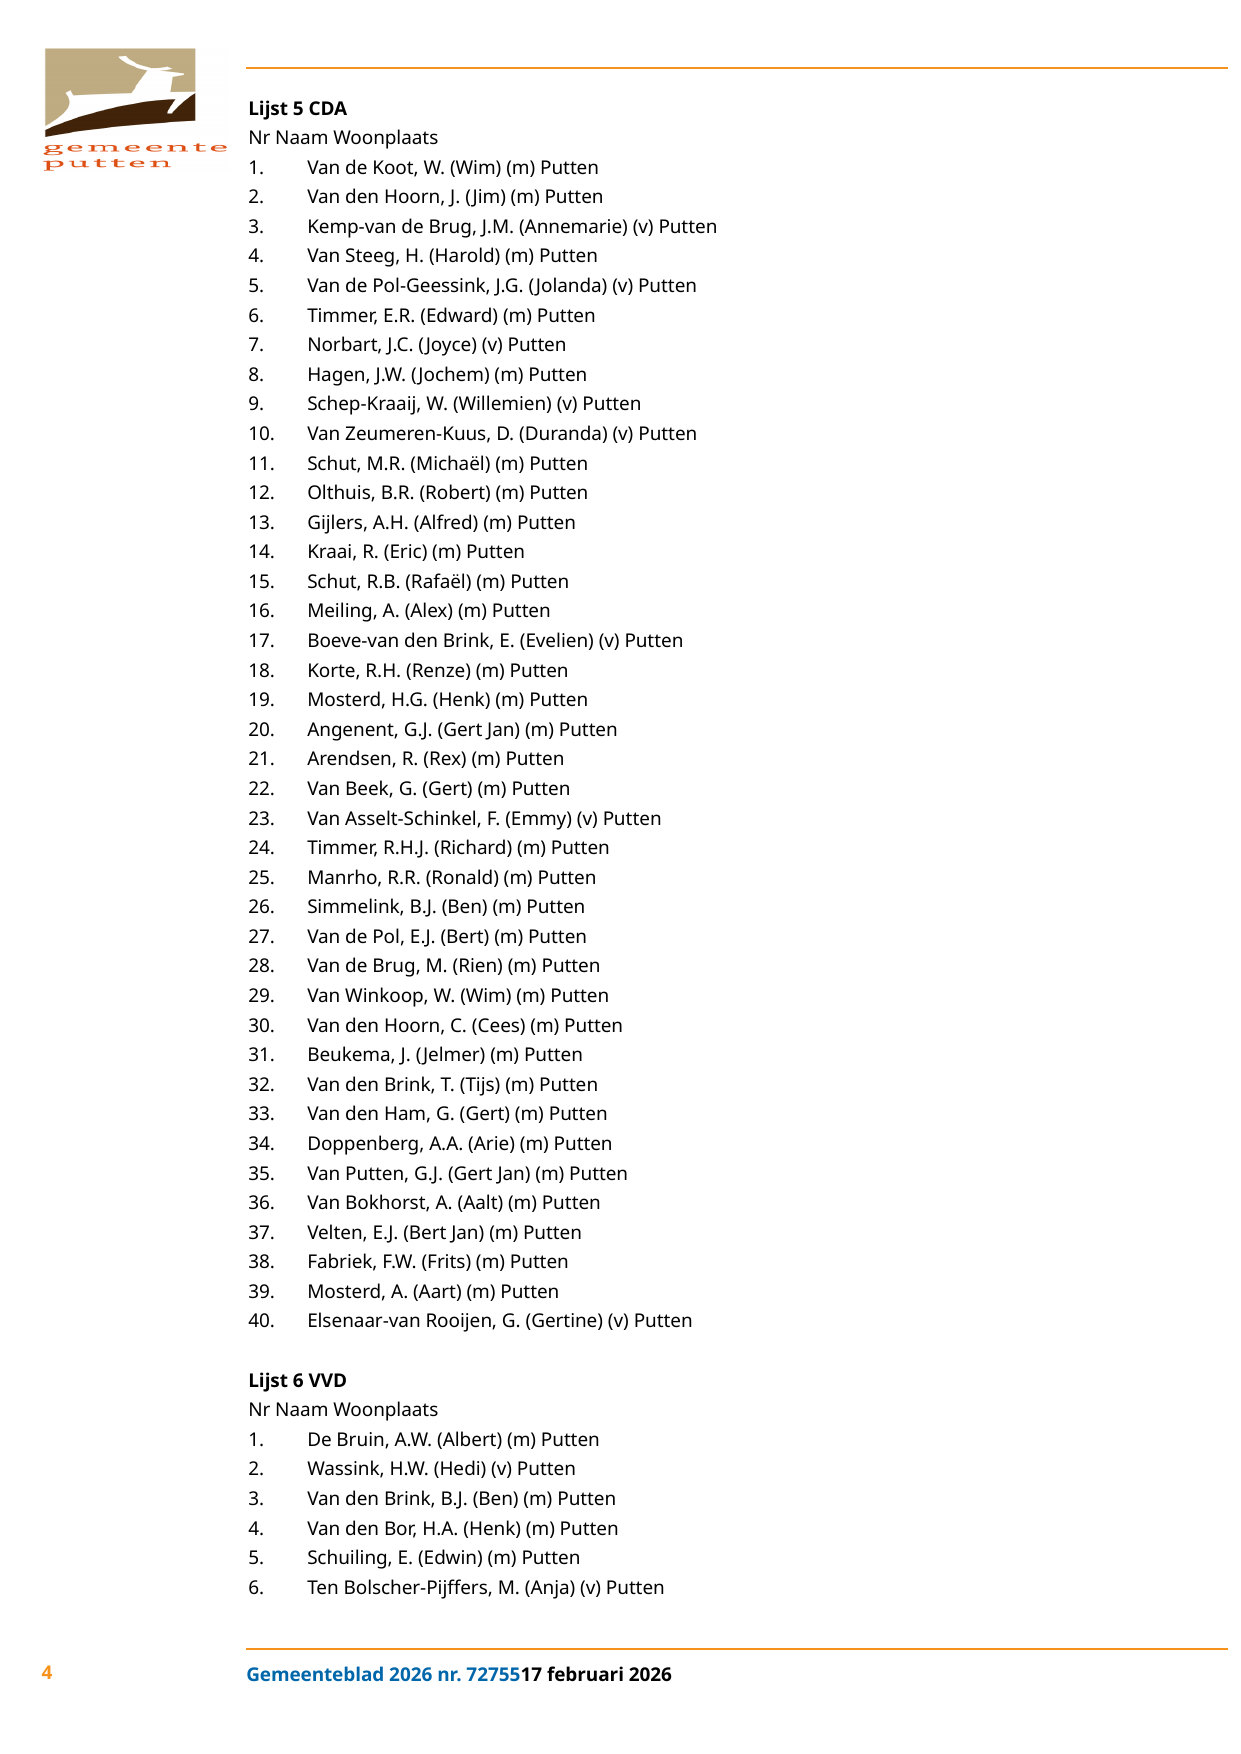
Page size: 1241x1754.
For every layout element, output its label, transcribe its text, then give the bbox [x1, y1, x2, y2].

list Olthuis, B.R. (Robert) (m) Putten [248, 479, 1152, 505]
list Van Bokhorst, A. (Aalt) (m) Putten [248, 1189, 1152, 1215]
list Gijlers, A.H. (Alfred) (m) Putten [248, 509, 1152, 535]
list Angenent, G.J. (Gert Jan) (m) Putten [248, 716, 1152, 742]
list Van Winkoop, W. (Wim) (m) Putten [248, 982, 1152, 1008]
picture [41, 47, 231, 172]
list Van Putten, G.J. (Gert Jan) (m) Putten [248, 1160, 1152, 1186]
list Manrho, R.R. (Ronald) (m) Putten [248, 864, 1152, 890]
list Arendsen, R. (Rex) (m) Putten [248, 746, 1152, 771]
list Timmer, E.R. (Edward) (m) Putten [248, 302, 1152, 328]
list Meiling, A. (Alex) (m) Putten [248, 598, 1152, 623]
list Van Beek, G. (Gert) (m) Putten [248, 775, 1152, 801]
list Van Zeumeren-Kuus, D. (Duranda) (v) Putten [248, 420, 1152, 446]
list Simmelink, B.J. (Ben) (m) Putten [248, 893, 1152, 919]
list De Bruin, A.W. (Albert) (m) Putten [248, 1426, 1152, 1452]
list Beukema, J. (Jelmer) (m) Putten [248, 1041, 1152, 1067]
list Ten Bolscher-Pijffers, M. (Anja) (v) Putten [248, 1574, 1152, 1600]
list Van den Hoorn, J. (Jim) (m) Putten [248, 183, 1152, 209]
list Norbart, J.C. (Joyce) (v) Putten [248, 331, 1152, 357]
list Fabriek, F.W. (Frits) (m) Putten [248, 1248, 1152, 1274]
list Mosterd, A. (Aart) (m) Putten [248, 1278, 1152, 1304]
list Van den Ham, G. (Gert) (m) Putten [248, 1101, 1152, 1126]
list Doppenberg, A.A. (Arie) (m) Putten [248, 1130, 1152, 1156]
text Nr Naam Woonplaats [248, 124, 1152, 150]
list Van de Pol, E.J. (Bert) (m) Putten [248, 923, 1152, 949]
list Boeve-van den Brink, E. (Evelien) (v) Putten [248, 627, 1152, 653]
list Van den Hoorn, C. (Cees) (m) Putten [248, 1012, 1152, 1038]
list Mosterd, H.G. (Henk) (m) Putten [248, 686, 1152, 712]
list Van de Pol-Geessink, J.G. (Jolanda) (v) Putten [248, 272, 1152, 298]
list Van de Brug, M. (Rien) (m) Putten [248, 953, 1152, 978]
list Schut, M.R. (Michaël) (m) Putten [248, 450, 1152, 476]
list Velten, E.J. (Bert Jan) (m) Putten [248, 1219, 1152, 1245]
list Kemp-van de Brug, J.M. (Annemarie) (v) Putten [248, 213, 1152, 239]
list Schuiling, E. (Edwin) (m) Putten [248, 1544, 1152, 1570]
text Nr Naam Woonplaats [248, 1396, 1152, 1422]
list Van den Bor, H.A. (Henk) (m) Putten [248, 1515, 1152, 1541]
list Van Steeg, H. (Harold) (m) Putten [248, 243, 1152, 268]
list Kraai, R. (Eric) (m) Putten [248, 538, 1152, 564]
list Schep-Kraaij, W. (Willemien) (v) Putten [248, 391, 1152, 416]
list Van den Brink, B.J. (Ben) (m) Putten [248, 1485, 1152, 1511]
list Hagen, J.W. (Jochem) (m) Putten [248, 361, 1152, 387]
list Wassink, H.W. (Hedi) (v) Putten [248, 1456, 1152, 1481]
text Lijst 6 VVD [248, 1367, 1152, 1393]
list Korte, R.H. (Renze) (m) Putten [248, 657, 1152, 683]
list Timmer, R.H.J. (Richard) (m) Putten [248, 834, 1152, 860]
list Elsenaar-van Rooijen, G. (Gertine) (v) Putten [248, 1308, 1152, 1333]
text Lijst 5 CDA [248, 95, 1152, 121]
list Schut, R.B. (Rafaël) (m) Putten [248, 568, 1152, 594]
list Van Asselt-Schinkel, F. (Emmy) (v) Putten [248, 805, 1152, 831]
list Van den Brink, T. (Tijs) (m) Putten [248, 1071, 1152, 1097]
list Van de Koot, W. (Wim) (m) Putten [248, 154, 1152, 180]
